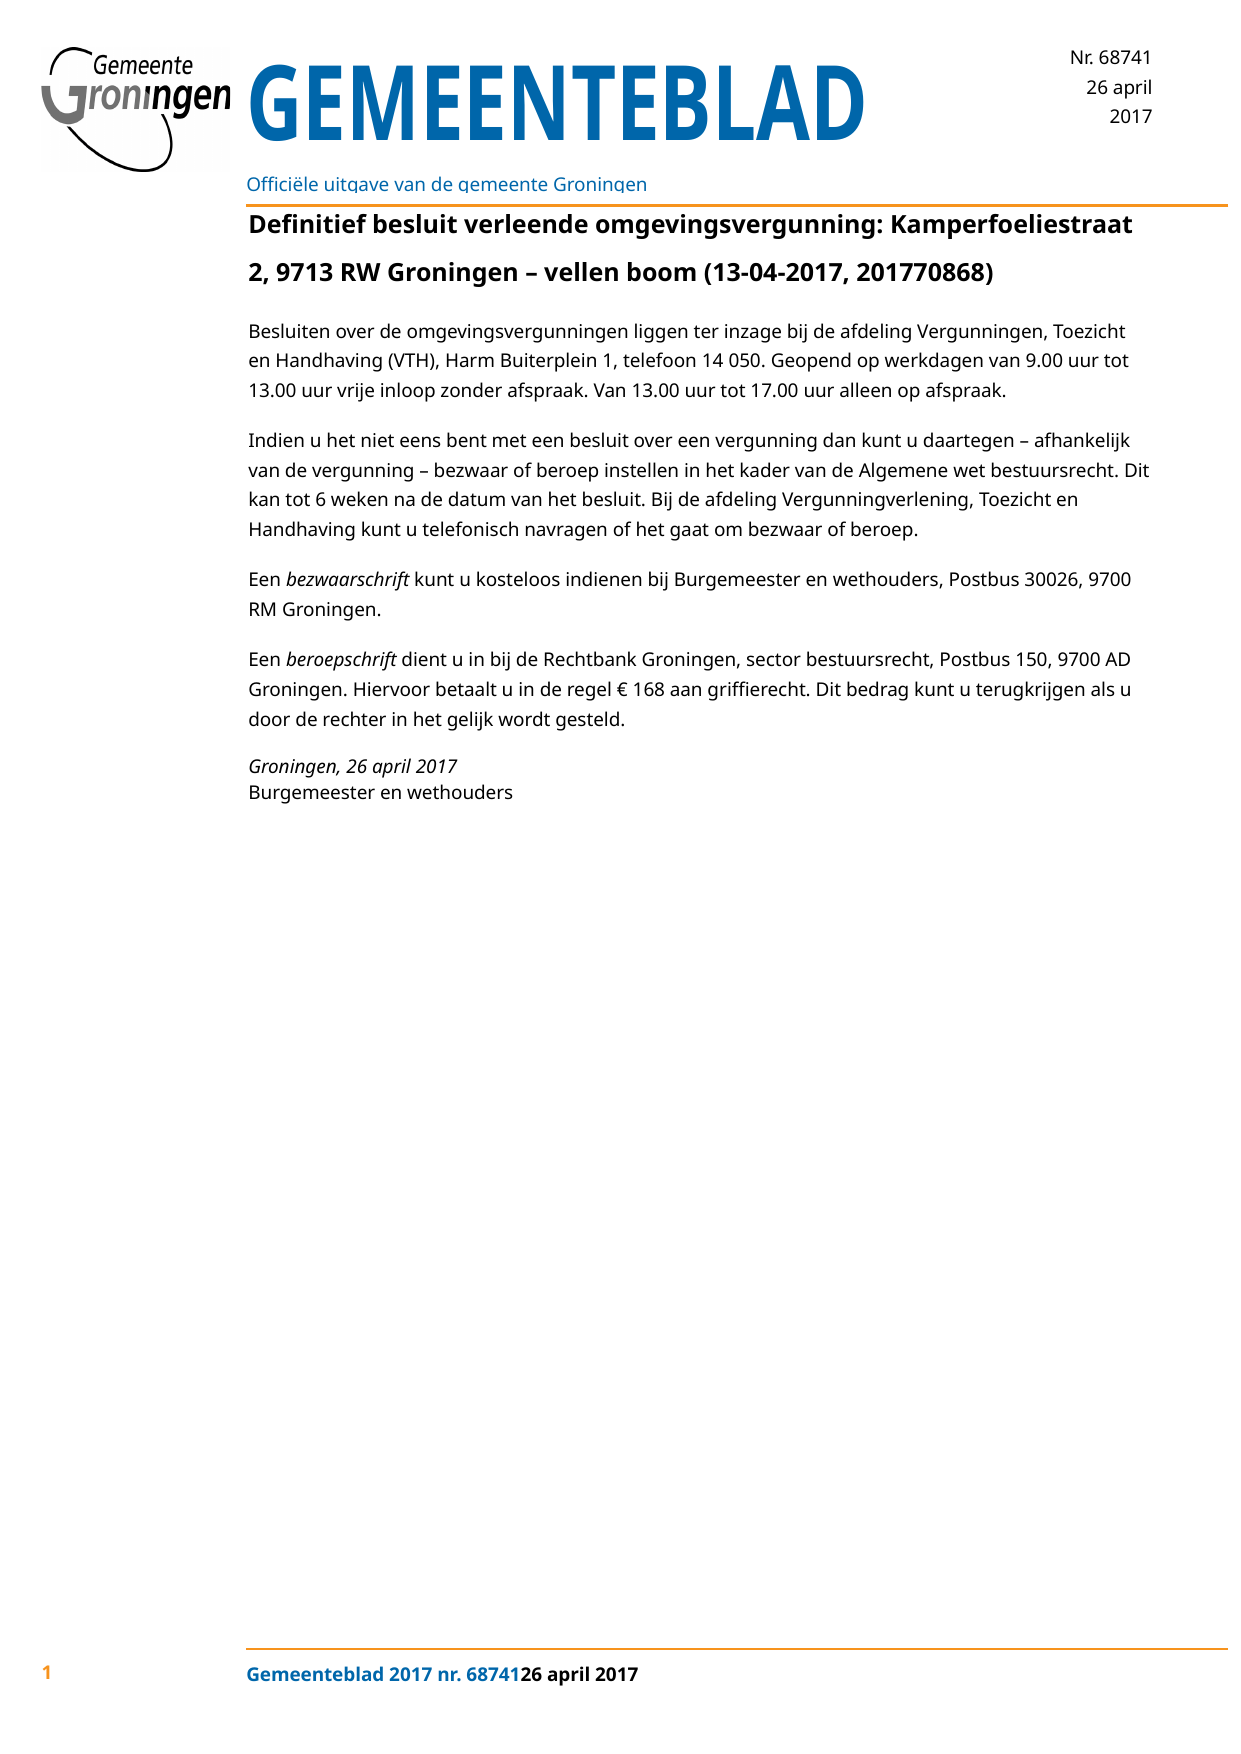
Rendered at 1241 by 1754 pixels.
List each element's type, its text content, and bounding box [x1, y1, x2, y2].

text Een bezwaarschrift kunt u kosteloos indienen bij Burgemeester en wethouders, Postbus 30026, 9700 RM Groningen. [248, 567, 1152, 622]
text Definitief besluit verleende omgevingsvergunning: Kamperfoeliestraat 2, 9713 RW Groningen – vellen boom (13-04-2017, 201770868) [248, 207, 1152, 288]
text Groningen, 26 april 2017 [248, 754, 1152, 779]
text Besluiten over de omgevingsvergunningen liggen ter inzage bij de afdeling Vergunningen, Toezicht en Handhaving (VTH), Harm Buiterplein 1, telefoon 14 050. Geopend op werkdagen van 9.00 uur tot 13.00 uur vrije inloop zonder afspraak. Van 13.00 uur tot 17.00 uur alleen op afspraak. [248, 318, 1152, 403]
text Indien u het niet eens bent met een besluit over een vergunning dan kunt u daartegen – afhankelijk van de vergunning – bezwaar of beroep instellen in het kader van de Algemene wet bestuursrecht. Dit kan tot 6 weken na de datum van het besluit. Bij de afdeling Vergunningverlening, Toezicht en Handhaving kunt u telefonisch navragen of het gaat om bezwaar of beroep. [248, 427, 1152, 542]
text Burgemeester en wethouders [248, 779, 1152, 805]
text Een beroepschrift dient u in bij de Rechtbank Groningen, sector bestuursrecht, Postbus 150, 9700 AD Groningen. Hiervoor betaalt u in de regel € 168 aan griffierecht. Dit bedrag kunt u terugkrijgen als u door de rechter in het gelijk wordt gesteld. [248, 647, 1152, 732]
picture [41, 47, 231, 172]
